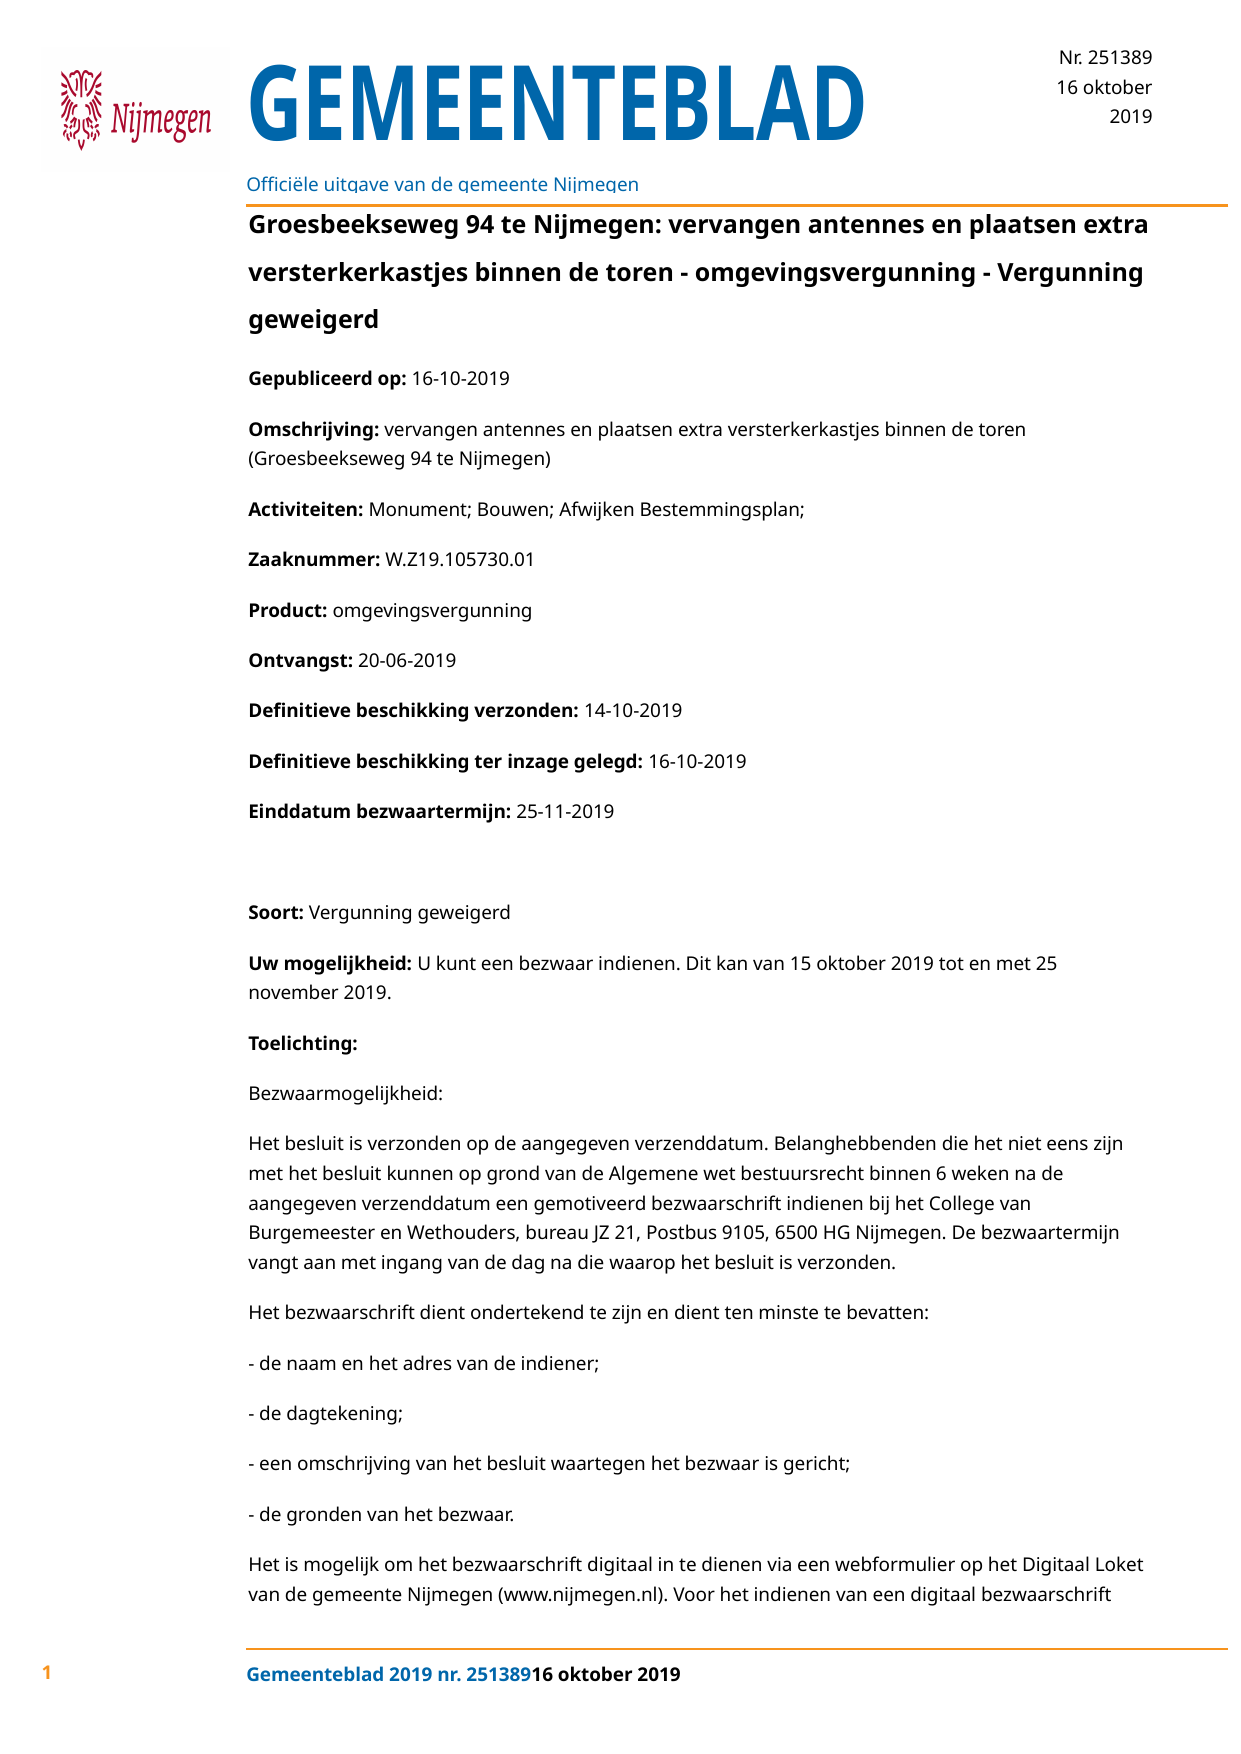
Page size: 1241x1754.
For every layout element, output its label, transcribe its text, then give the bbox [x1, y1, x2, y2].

text - de dagtekening; [248, 1400, 1152, 1426]
text Zaaknummer: W.Z19.105730.01 [248, 546, 1152, 572]
text Definitieve beschikking ter inzage gelegd: 16-10-2019 [248, 748, 1152, 774]
text Omschrijving: vervangen antennes en plaatsen extra versterkerkastjes binnen de toren (Groesbeekseweg 94 te Nijmegen) [248, 416, 1152, 471]
text Groesbeekseweg 94 te Nijmegen: vervangen antennes en plaatsen extra versterkerkastjes binnen de toren - omgevingsvergunning - Vergunning geweigerd [248, 207, 1152, 336]
text - een omschrijving van het besluit waartegen het bezwaar is gericht; [248, 1451, 1152, 1476]
text Gepubliceerd op: 16-10-2019 [248, 366, 1152, 391]
text Product: omgevingsvergunning [248, 597, 1152, 622]
text - de gronden van het bezwaar. [248, 1501, 1152, 1527]
text - de naam en het adres van de indiener; [248, 1350, 1152, 1375]
picture [41, 47, 231, 172]
text Het is mogelijk om het bezwaarschrift digitaal in te dienen via een webformulier op het Digitaal Loket van de gemeente Nijmegen (www.nijmegen.nl). Voor het indienen van een digitaal bezwaarschrift [248, 1551, 1152, 1607]
text Het besluit is verzonden op de aangegeven verzenddatum. Belanghebbenden die het niet eens zijn met het besluit kunnen op grond van de Algemene wet bestuursrecht binnen 6 weken na de aangegeven verzenddatum een gemotiveerd bezwaarschrift indienen bij het College van Burgemeester en Wethouders, bureau JZ 21, Postbus 9105, 6500 HG Nijmegen. De bezwaartermijn vangt aan met ingang van de dag na die waarop het besluit is verzonden. [248, 1131, 1152, 1274]
text Ontvangst: 20-06-2019 [248, 647, 1152, 673]
text Soort: Vergunning geweigerd [248, 899, 1152, 925]
text Bezwaarmogelijkheid: [248, 1080, 1152, 1106]
text Het bezwaarschrift dient ondertekend te zijn en dient ten minste te bevatten: [248, 1299, 1152, 1325]
text Definitieve beschikking verzonden: 14-10-2019 [248, 698, 1152, 723]
text Einddatum bezwaartermijn: 25-11-2019 [248, 798, 1152, 824]
text Activiteiten: Monument; Bouwen; Afwijken Bestemmingsplan; [248, 496, 1152, 522]
text Uw mogelijkheid: U kunt een bezwaar indienen. Dit kan van 15 oktober 2019 tot en met 25 november 2019. [248, 950, 1152, 1005]
text Toelichting: [248, 1030, 1152, 1055]
